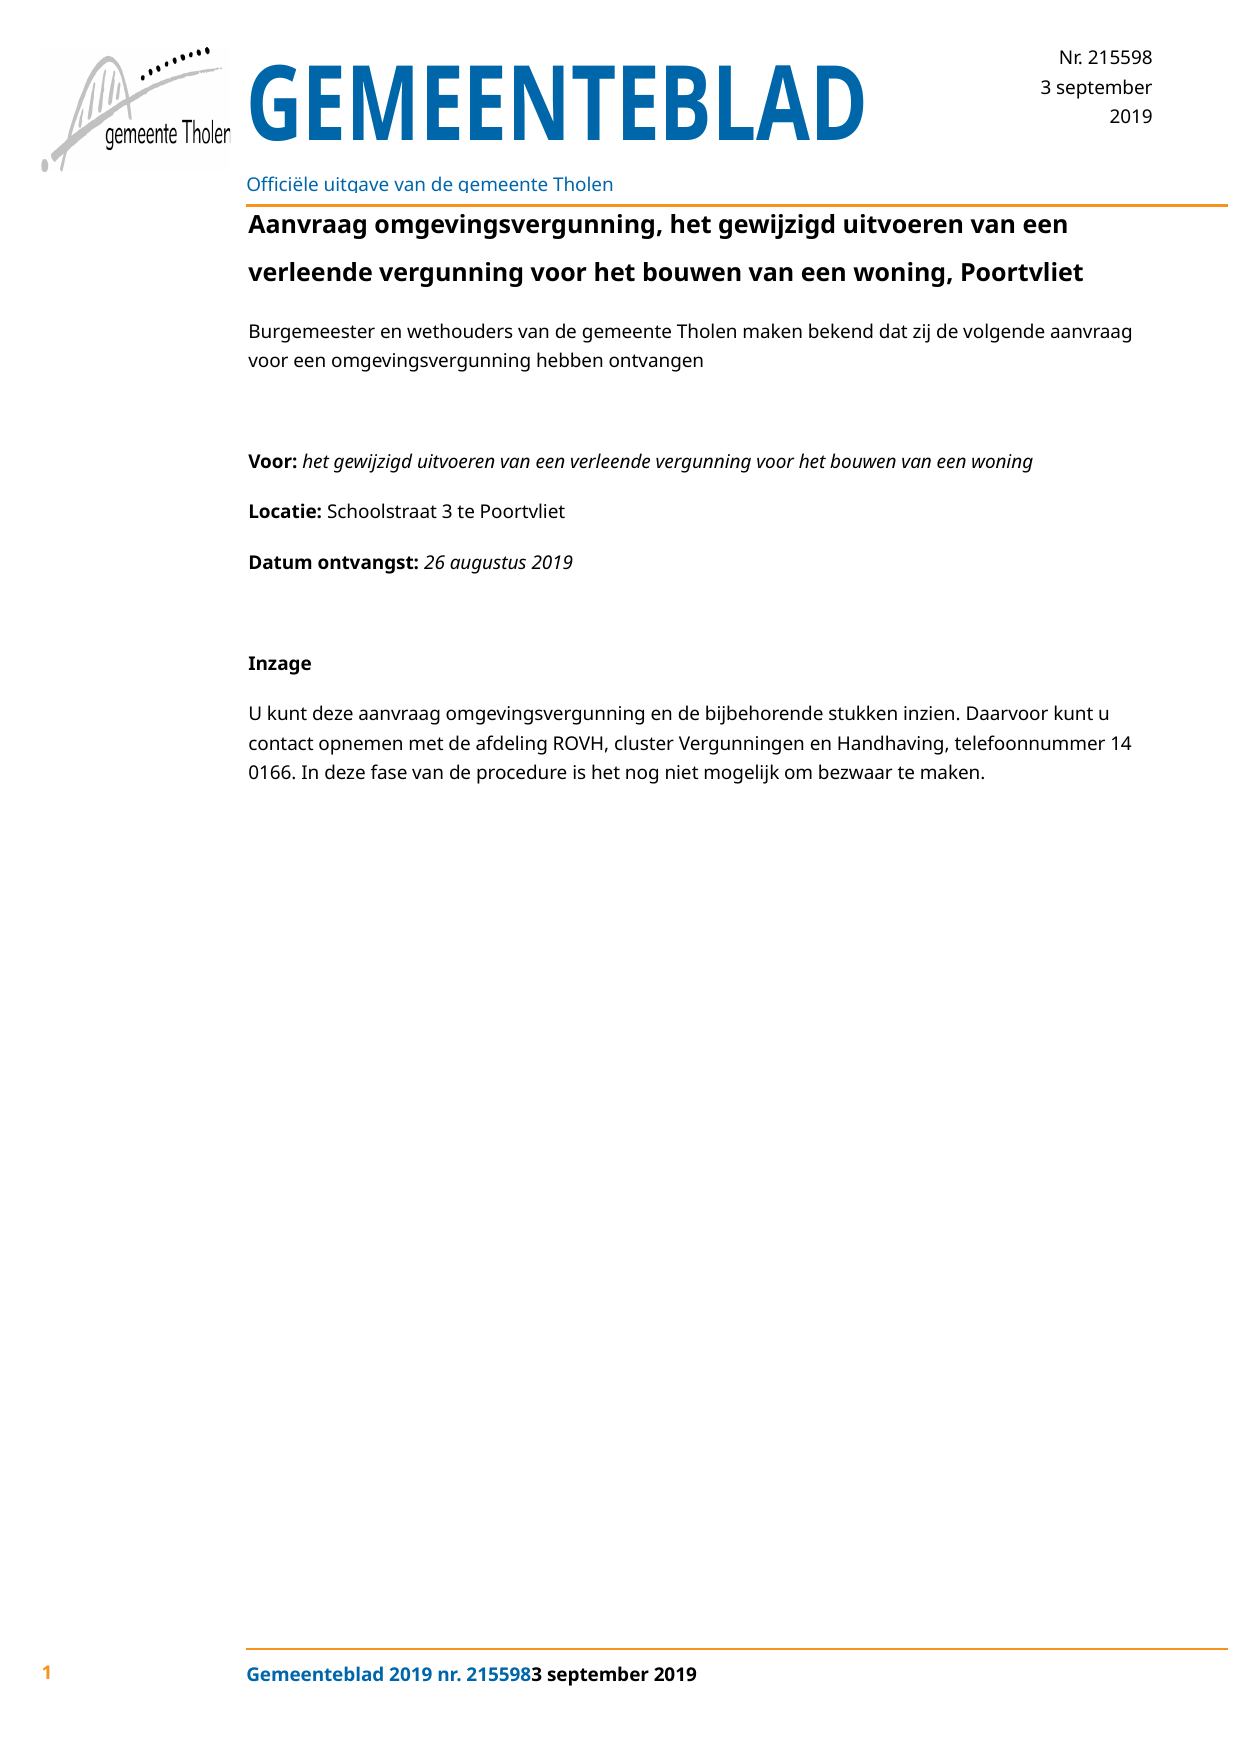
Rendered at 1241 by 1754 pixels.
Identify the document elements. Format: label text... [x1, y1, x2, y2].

text Burgemeester en wethouders van de gemeente Tholen maken bekend dat zij de volgende aanvraag voor een omgevingsvergunning hebben ontvangen [248, 318, 1152, 373]
text Aanvraag omgevingsvergunning, het gewijzigd uitvoeren van een verleende vergunning voor het bouwen van een woning, Poortvliet [248, 207, 1152, 288]
text Datum ontvangst: 26 augustus 2019 [248, 549, 1152, 575]
text Inzage [248, 650, 1152, 676]
text U kunt deze aanvraag omgevingsvergunning en de bijbehorende stukken inzien. Daarvoor kunt u contact opnemen met de afdeling ROVH, cluster Vergunningen en Handhaving, telefoonnummer 14 0166. In deze fase van de procedure is het nog niet mogelijk om bezwaar te maken. [248, 700, 1152, 785]
text Voor: het gewijzigd uitvoeren van een verleende vergunning voor het bouwen van een woning [248, 448, 1152, 474]
text Locatie: Schoolstraat 3 te Poortvliet [248, 499, 1152, 524]
picture [41, 47, 231, 172]
